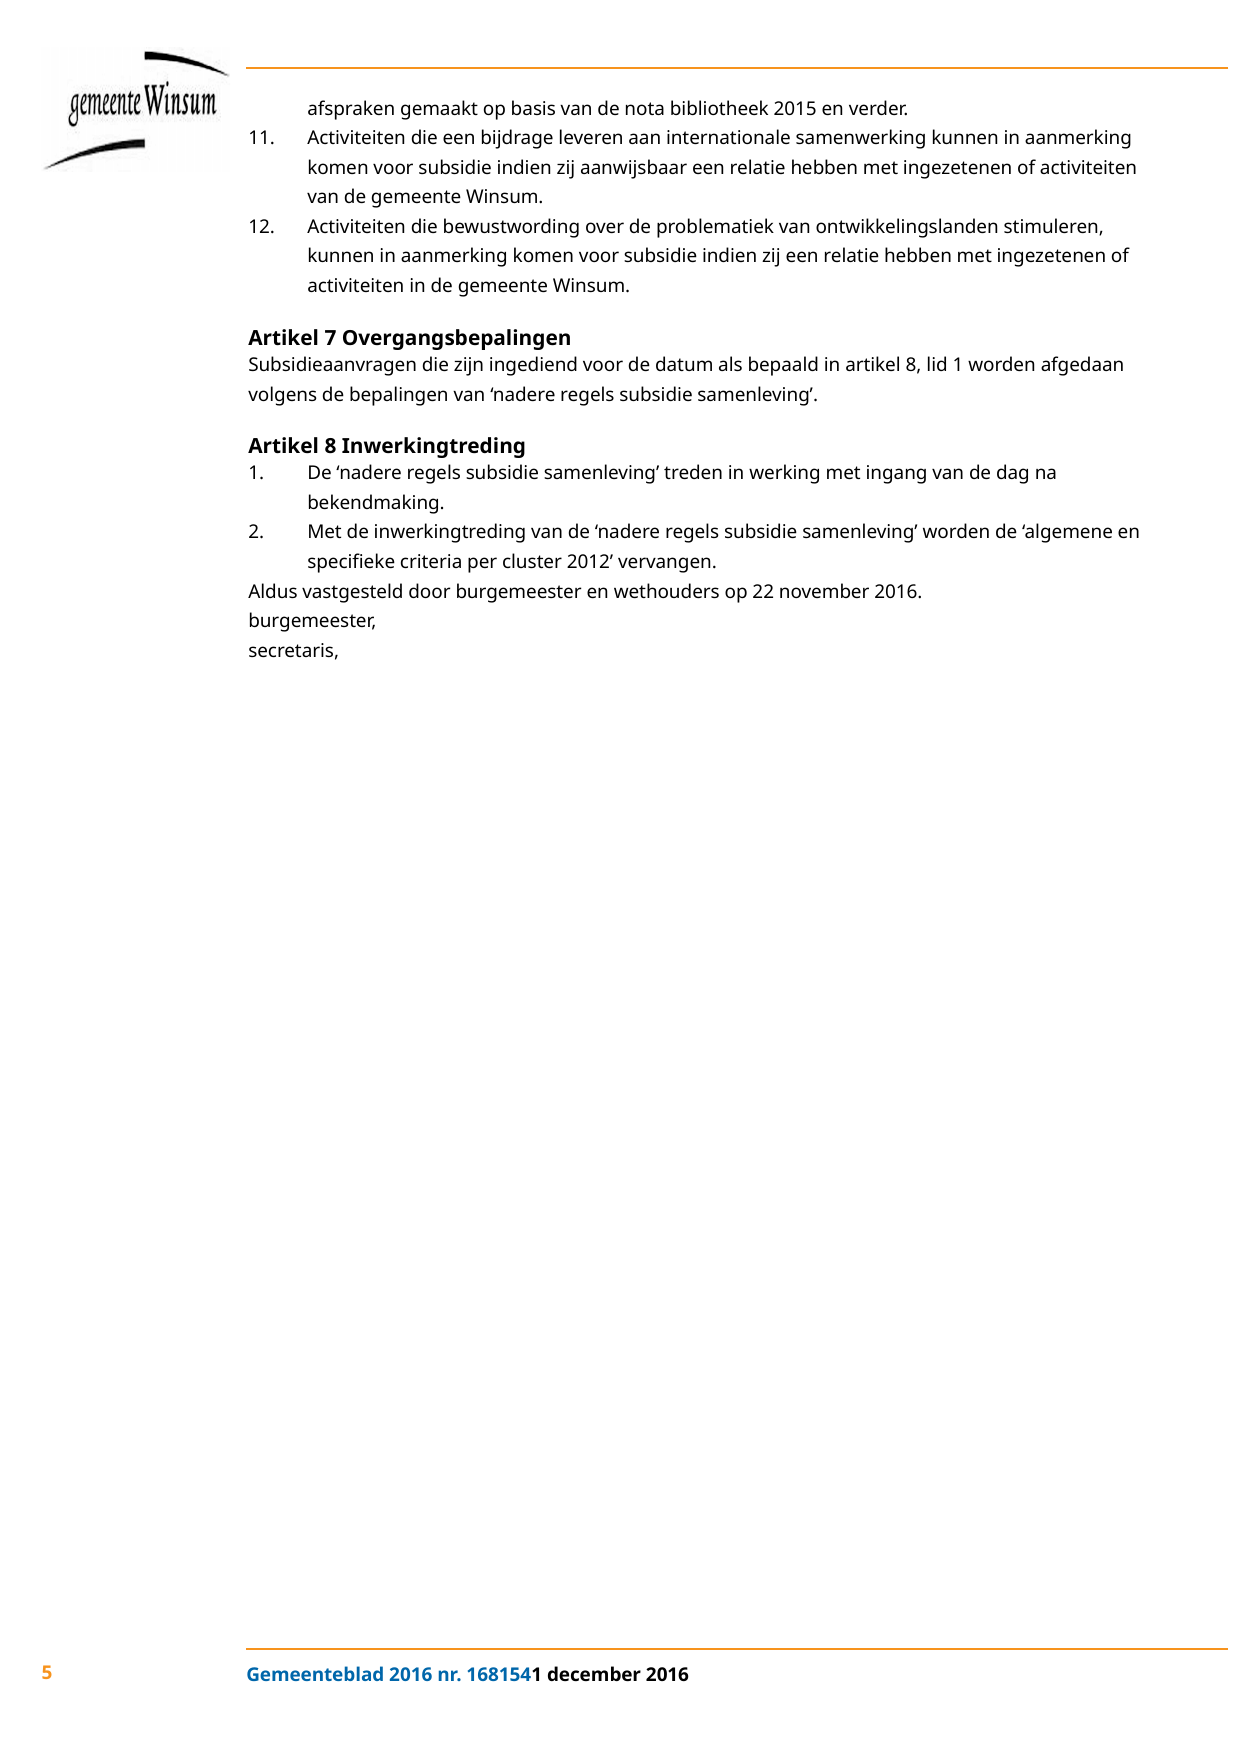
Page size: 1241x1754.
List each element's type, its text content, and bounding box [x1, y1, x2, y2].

text Artikel 7 Overgangsbepalingen [248, 323, 1152, 351]
list Met de inwerkingtreding van de ‘nadere regels subsidie samenleving’ worden de ‘algemene en specifieke criteria per cluster 2012’ vervangen. [248, 519, 1152, 574]
list Activiteiten die bewustwording over de problematiek van ontwikkelingslanden stimuleren, kunnen in aanmerking komen voor subsidie indien zij een relatie hebben met ingezetenen of activiteiten in de gemeente Winsum. [248, 213, 1152, 298]
text secretaris, [248, 637, 1152, 663]
text Aldus vastgesteld door burgemeester en wethouders op 22 november 2016. [248, 578, 1152, 604]
text Artikel 8 Inwerkingtreding [248, 431, 1152, 459]
picture [41, 47, 231, 172]
list afspraken gemaakt op basis van de nota bibliotheek 2015 en verder. [248, 95, 1152, 121]
list Activiteiten die een bijdrage leveren aan internationale samenwerking kunnen in aanmerking komen voor subsidie indien zij aanwijsbaar een relatie hebben met ingezetenen of activiteiten van de gemeente Winsum. [248, 124, 1152, 209]
list De ‘nadere regels subsidie samenleving’ treden in werking met ingang van de dag na bekendmaking. [248, 459, 1152, 515]
text burgemeester, [248, 607, 1152, 633]
text Subsidieaanvragen die zijn ingediend voor de datum als bepaald in artikel 8, lid 1 worden afgedaan volgens de bepalingen van ‘nadere regels subsidie samenleving’. [248, 351, 1152, 406]
